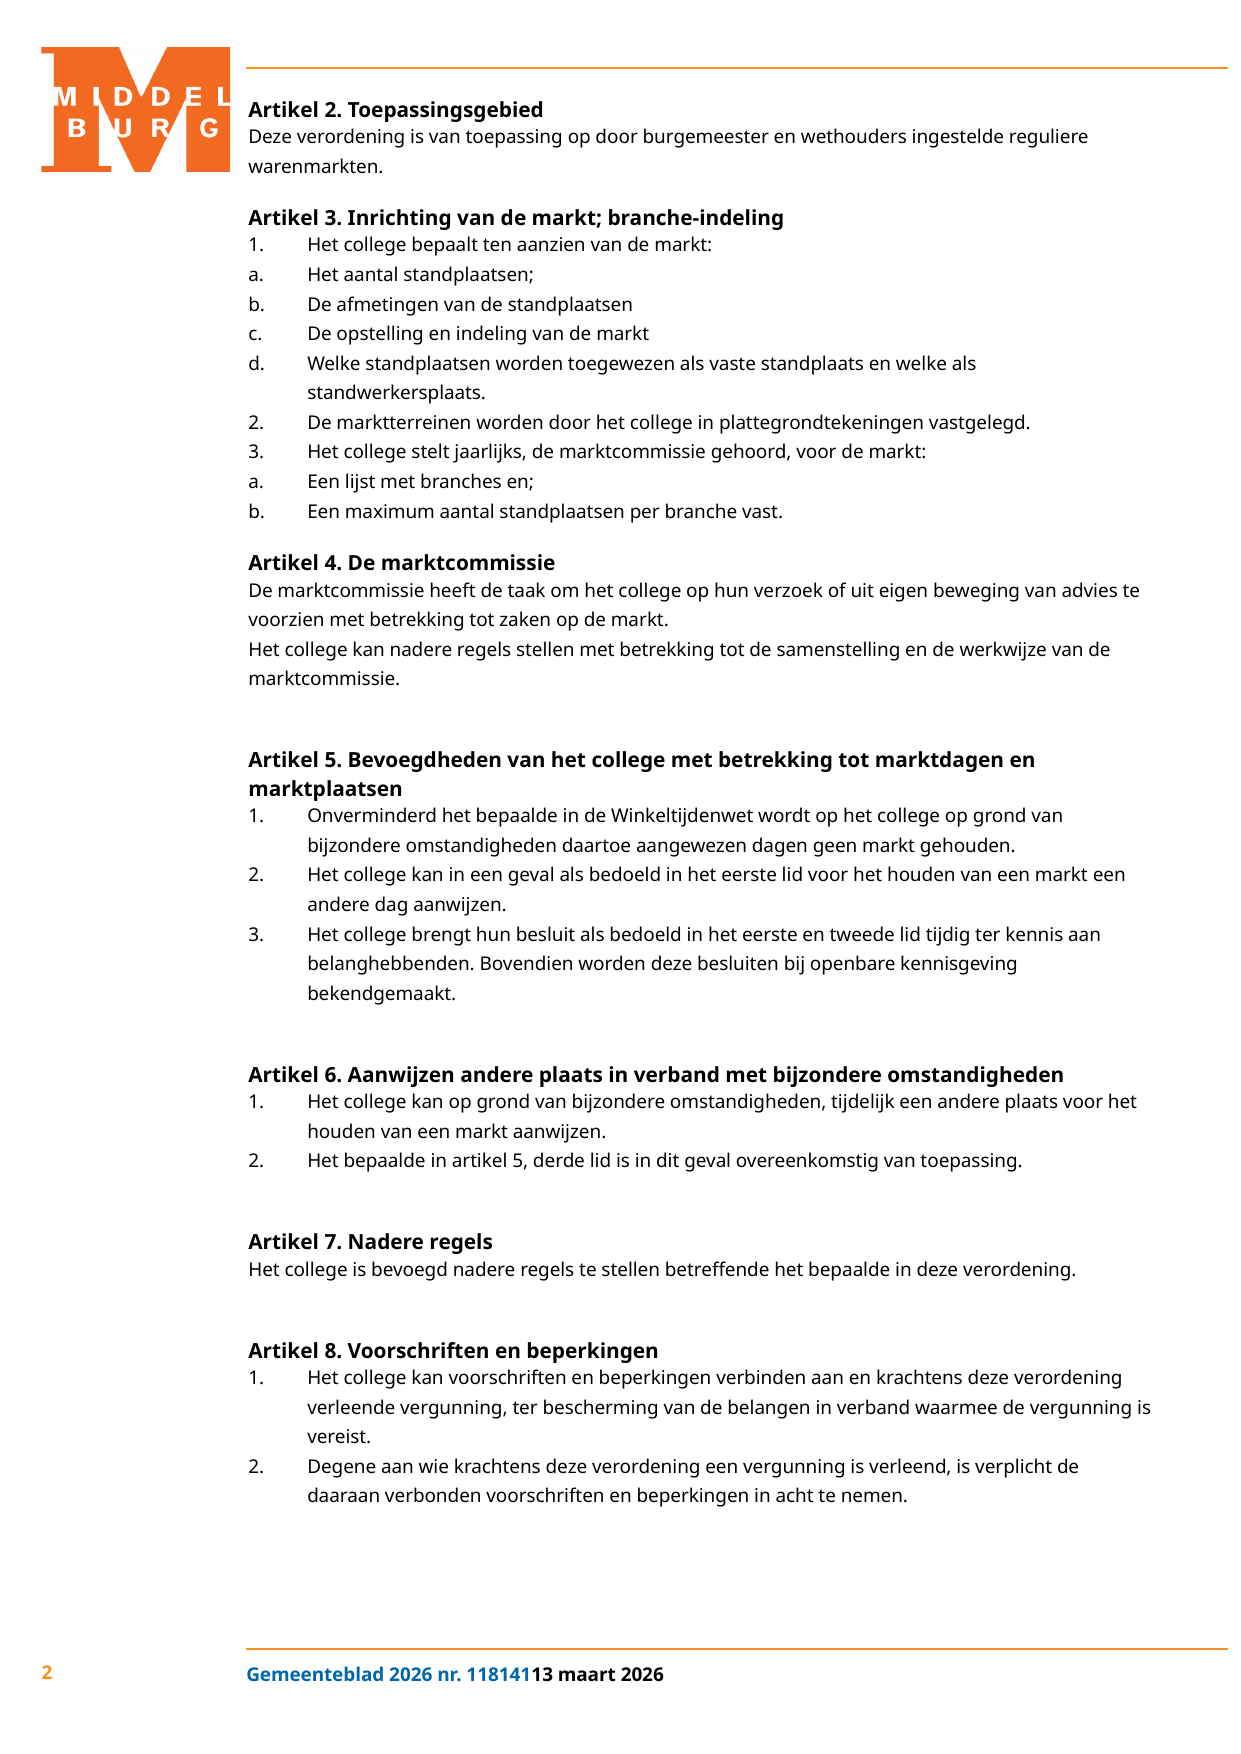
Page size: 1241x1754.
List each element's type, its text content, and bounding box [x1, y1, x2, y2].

text Artikel 7. Nadere regels [248, 1227, 1152, 1256]
text Artikel 2. Toepassingsgebied [248, 95, 1152, 123]
text Het college kan nadere regels stellen met betrekking tot de samenstelling en de werkwijze van de marktcommissie. [248, 636, 1152, 691]
list Een lijst met branches en; [248, 468, 1152, 494]
list De afmetingen van de standplaatsen [248, 291, 1152, 317]
list Het college stelt jaarlijks, de marktcommissie gehoord, voor de markt: [248, 439, 1152, 464]
text Artikel 8. Voorschriften en beperkingen [248, 1336, 1152, 1364]
list Het aantal standplaatsen; [248, 261, 1152, 287]
text Het college is bevoegd nadere regels te stellen betreffende het bepaalde in deze verordening. [248, 1256, 1152, 1282]
list Het college kan voorschriften en beperkingen verbinden aan en krachtens deze verordening verleende vergunning, ter bescherming van de belangen in verband waarmee de vergunning is vereist. [248, 1364, 1152, 1449]
list Degene aan wie krachtens deze verordening een vergunning is verleend, is verplicht de daaraan verbonden voorschriften en beperkingen in acht te nemen. [248, 1453, 1152, 1508]
list De opstelling en indeling van de markt [248, 320, 1152, 346]
text Artikel 6. Aanwijzen andere plaats in verband met bijzondere omstandigheden [248, 1060, 1152, 1088]
list De marktterreinen worden door het college in plattegrondtekeningen vastgelegd. [248, 409, 1152, 435]
text Deze verordening is van toepassing op door burgemeester en wethouders ingestelde reguliere warenmarkten. [248, 123, 1152, 178]
list Het college kan op grond van bijzondere omstandigheden, tijdelijk een andere plaats voor het houden van een markt aanwijzen. [248, 1088, 1152, 1144]
list Het bepaalde in artikel 5, derde lid is in dit geval overeenkomstig van toepassing. [248, 1147, 1152, 1173]
text De marktcommissie heeft de taak om het college op hun verzoek of uit eigen beweging van advies te voorzien met betrekking tot zaken op de markt. [248, 577, 1152, 632]
text Artikel 3. Inrichting van de markt; branche-indeling [248, 203, 1152, 232]
list Onverminderd het bepaalde in de Winkeltijdenwet wordt op het college op grond van bijzondere omstandigheden daartoe aangewezen dagen geen markt gehouden. [248, 802, 1152, 858]
list Een maximum aantal standplaatsen per branche vast. [248, 498, 1152, 524]
text Artikel 4. De marktcommissie [248, 548, 1152, 577]
list Welke standplaatsen worden toegewezen als vaste standplaats en welke als standwerkersplaats. [248, 350, 1152, 405]
picture [41, 47, 231, 172]
list Het college brengt hun besluit als bedoeld in het eerste en tweede lid tijdig ter kennis aan belanghebbenden. Bovendien worden deze besluiten bij openbare kennisgeving bekendgemaakt. [248, 921, 1152, 1006]
list Het college bepaalt ten aanzien van de markt: [248, 232, 1152, 257]
list Het college kan in een geval als bedoeld in het eerste lid voor het houden van een markt een andere dag aanwijzen. [248, 862, 1152, 917]
text Artikel 5. Bevoegdheden van het college met betrekking tot marktdagen en marktplaatsen [248, 746, 1152, 802]
